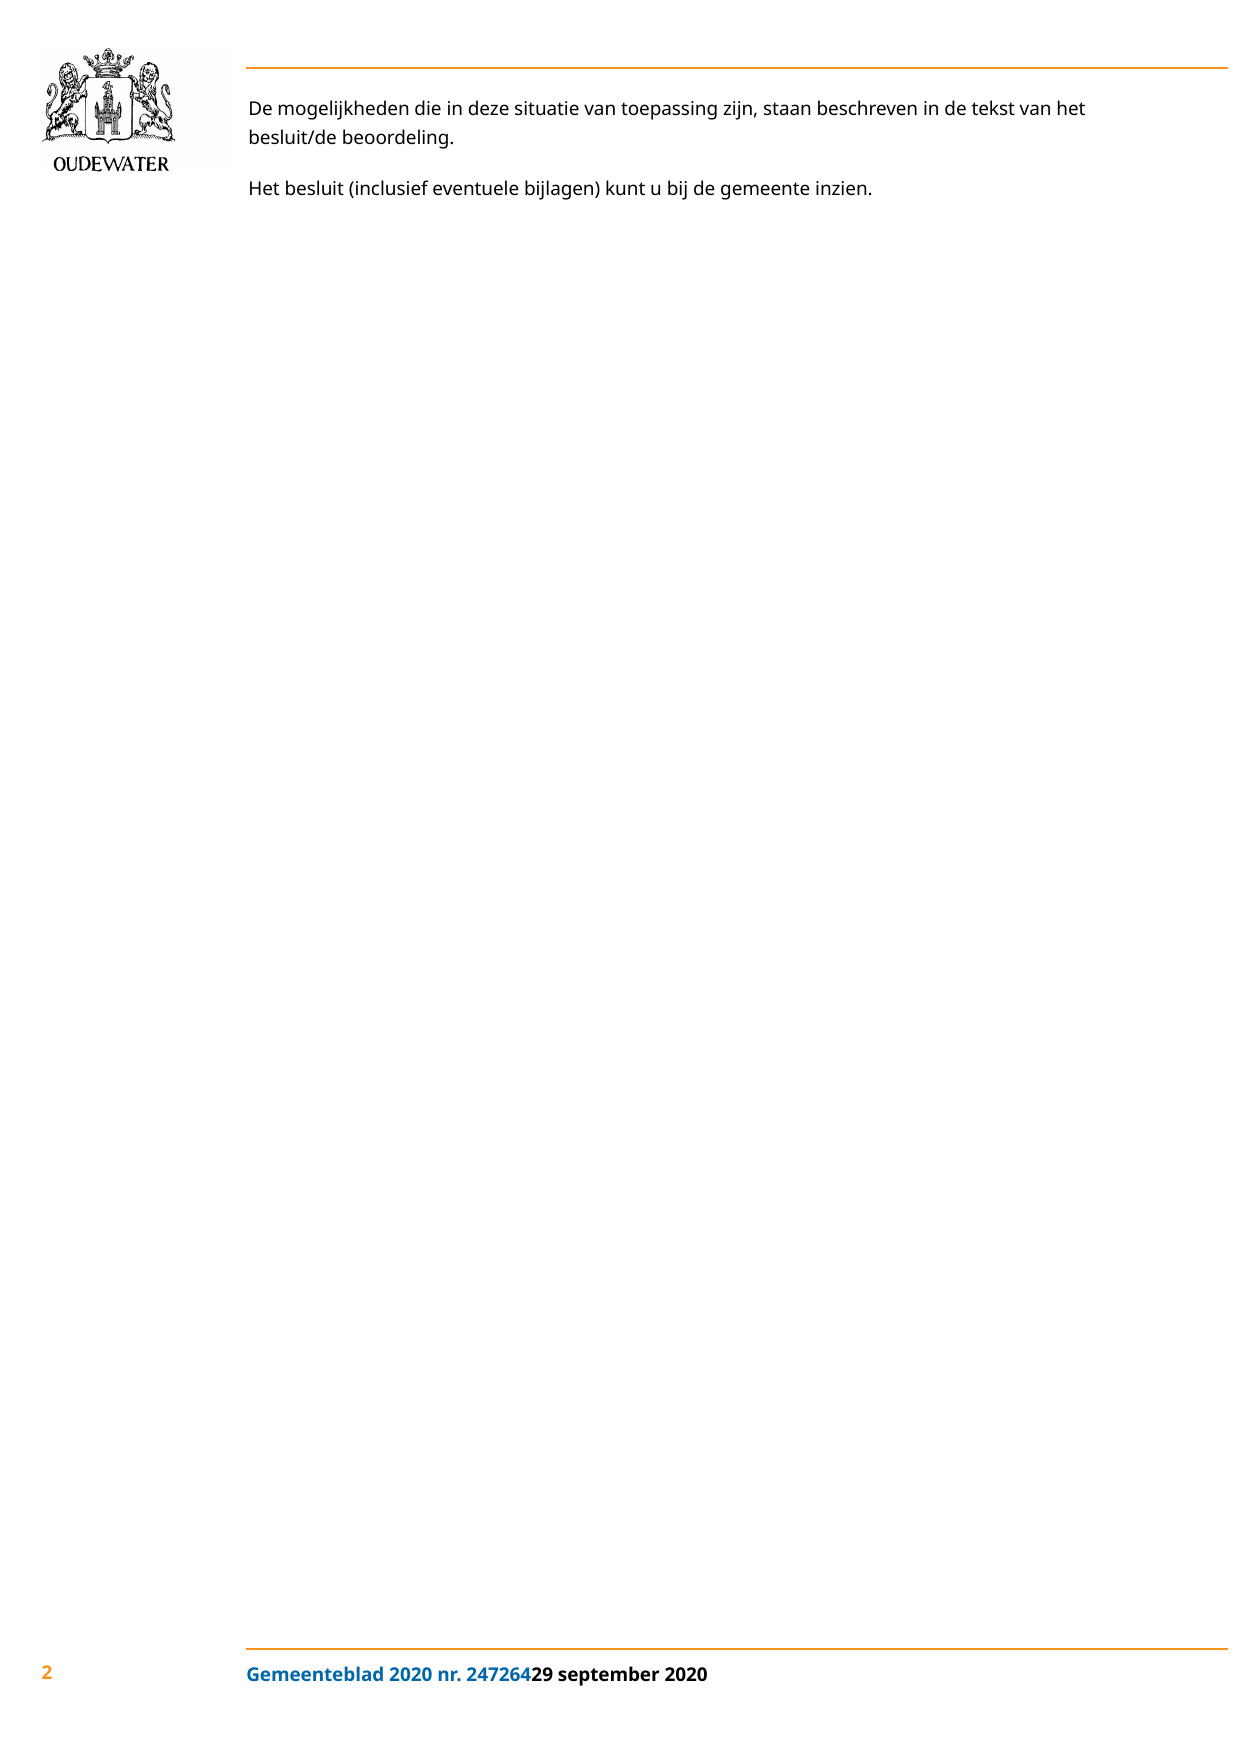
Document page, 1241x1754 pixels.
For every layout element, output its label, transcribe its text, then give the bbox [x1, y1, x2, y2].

text Het besluit (inclusief eventuele bijlagen) kunt u bij de gemeente inzien. [248, 175, 1152, 201]
picture [41, 47, 231, 172]
text De mogelijkheden die in deze situatie van toepassing zijn, staan beschreven in de tekst van het besluit/de beoordeling. [248, 95, 1152, 150]
